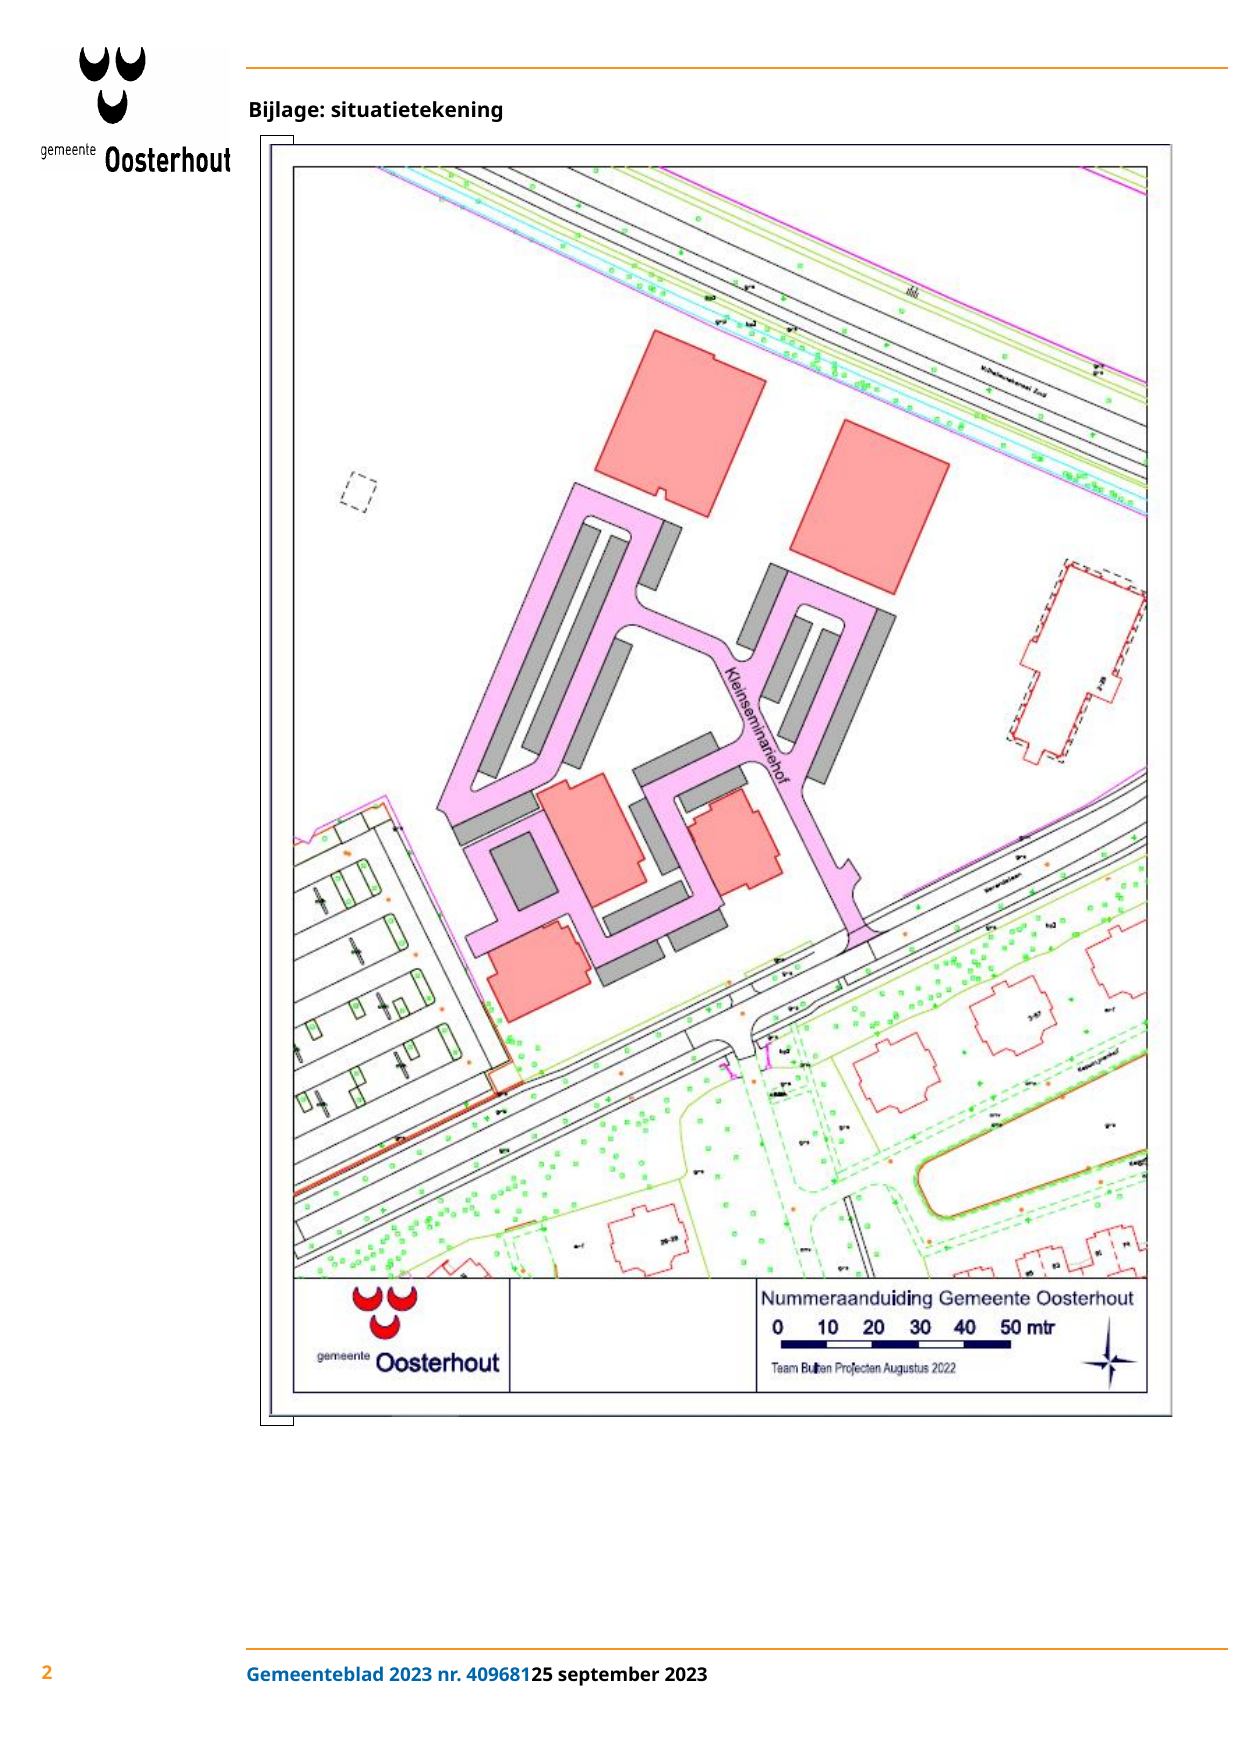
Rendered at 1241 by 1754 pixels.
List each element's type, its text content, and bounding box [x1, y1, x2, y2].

text Bijlage: situatietekening [248, 95, 1152, 123]
picture [41, 47, 231, 172]
picture [268, 144, 1173, 1417]
